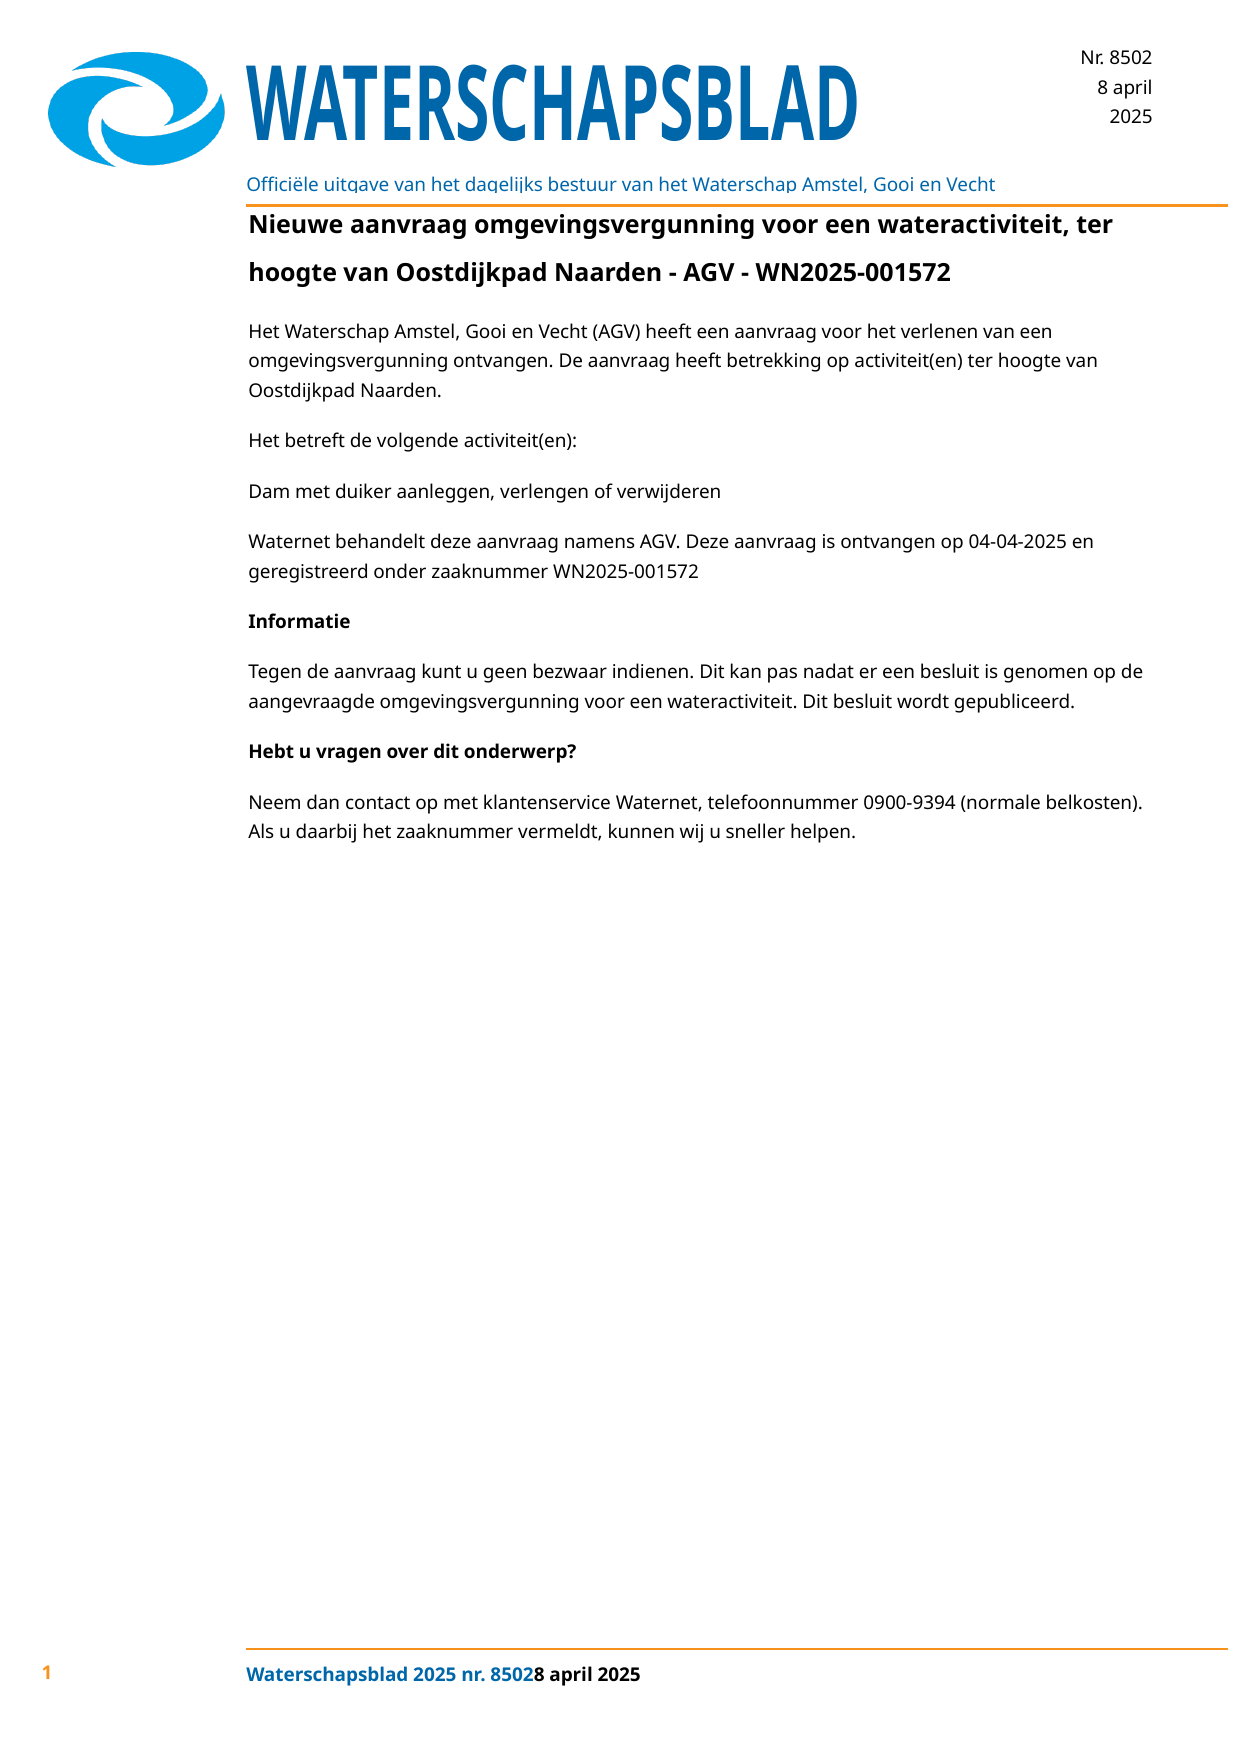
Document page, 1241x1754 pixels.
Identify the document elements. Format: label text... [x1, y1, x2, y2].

picture [41, 47, 231, 172]
text Informatie [248, 608, 1152, 634]
text Tegen de aanvraag kunt u geen bezwaar indienen. Dit kan pas nadat er een besluit is genomen op de aangevraagde omgevingsvergunning voor een wateractiviteit. Dit besluit wordt gepubliceerd. [248, 659, 1152, 714]
text Het betreft de volgende activiteit(en): [248, 427, 1152, 453]
text Het Waterschap Amstel, Gooi en Vecht (AGV) heeft een aanvraag voor het verlenen van een omgevingsvergunning ontvangen. De aanvraag heeft betrekking op activiteit(en) ter hoogte van Oostdijkpad Naarden. [248, 318, 1152, 403]
text Waternet behandelt deze aanvraag namens AGV. Deze aanvraag is ontvangen op 04-04-2025 en geregistreerd onder zaaknummer WN2025-001572 [248, 528, 1152, 584]
text Dam met duiker aanleggen, verlengen of verwijderen [248, 478, 1152, 504]
text Nieuwe aanvraag omgevingsvergunning voor een wateractiviteit, ter hoogte van Oostdijkpad Naarden - AGV - WN2025-001572 [248, 207, 1152, 288]
text Neem dan contact op met klantenservice Waternet, telefoonnummer 0900-9394 (normale belkosten). Als u daarbij het zaaknummer vermeldt, kunnen wij u sneller helpen. [248, 789, 1152, 844]
text Hebt u vragen over dit onderwerp? [248, 739, 1152, 764]
